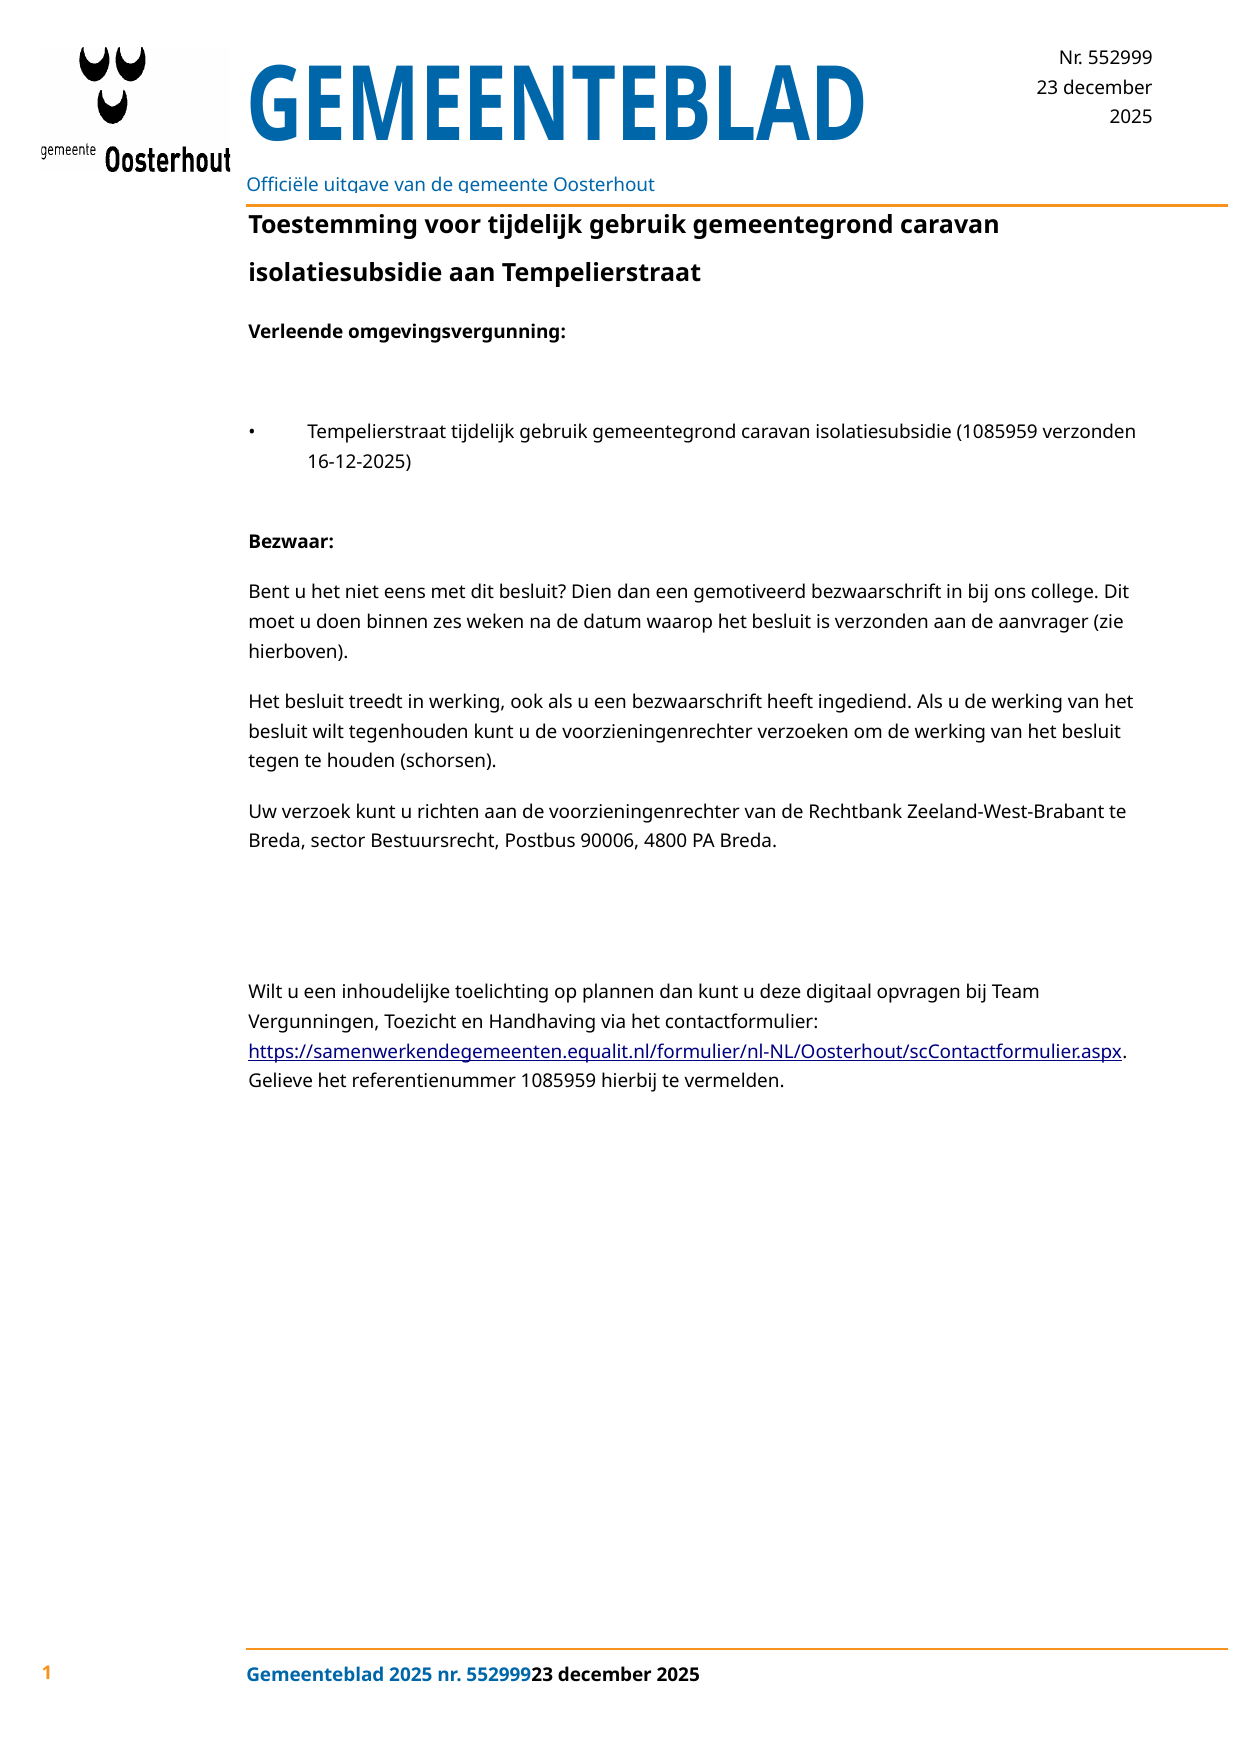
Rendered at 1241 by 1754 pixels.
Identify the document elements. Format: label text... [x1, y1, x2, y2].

picture [41, 47, 231, 172]
text Bezwaar: [248, 528, 1152, 554]
text Wilt u een inhoudelijke toelichting op plannen dan kunt u deze digitaal opvragen bij Team Vergunningen, Toezicht en Handhaving via het contactformulier: https://samenwerkendegemeenten.equalit.nl/formulier/nl-NL/Oosterhout/scContactformulier.aspx. Gelieve het referentienummer 1085959 hierbij te vermelden. [248, 979, 1152, 1093]
list Tempelierstraat tijdelijk gebruik gemeentegrond caravan isolatiesubsidie (1085959 verzonden 16-12-2025) [248, 419, 1152, 474]
text Uw verzoek kunt u richten aan de voorzieningenrechter van de Rechtbank Zeeland-West-Brabant te Breda, sector Bestuursrecht, Postbus 90006, 4800 PA Breda. [248, 798, 1152, 853]
text Toestemming voor tijdelijk gebruik gemeentegrond caravan isolatiesubsidie aan Tempelierstraat [248, 207, 1152, 288]
text Verleende omgevingsvergunning: [248, 318, 1152, 344]
text Het besluit treedt in werking, ook als u een bezwaarschrift heeft ingediend. Als u de werking van het besluit wilt tegenhouden kunt u de voorzieningenrechter verzoeken om de werking van het besluit tegen te houden (schorsen). [248, 688, 1152, 773]
text Bent u het niet eens met dit besluit? Dien dan een gemotiveerd bezwaarschrift in bij ons college. Dit moet u doen binnen zes weken na de datum waarop het besluit is verzonden aan de aanvrager (zie hierboven). [248, 579, 1152, 664]
